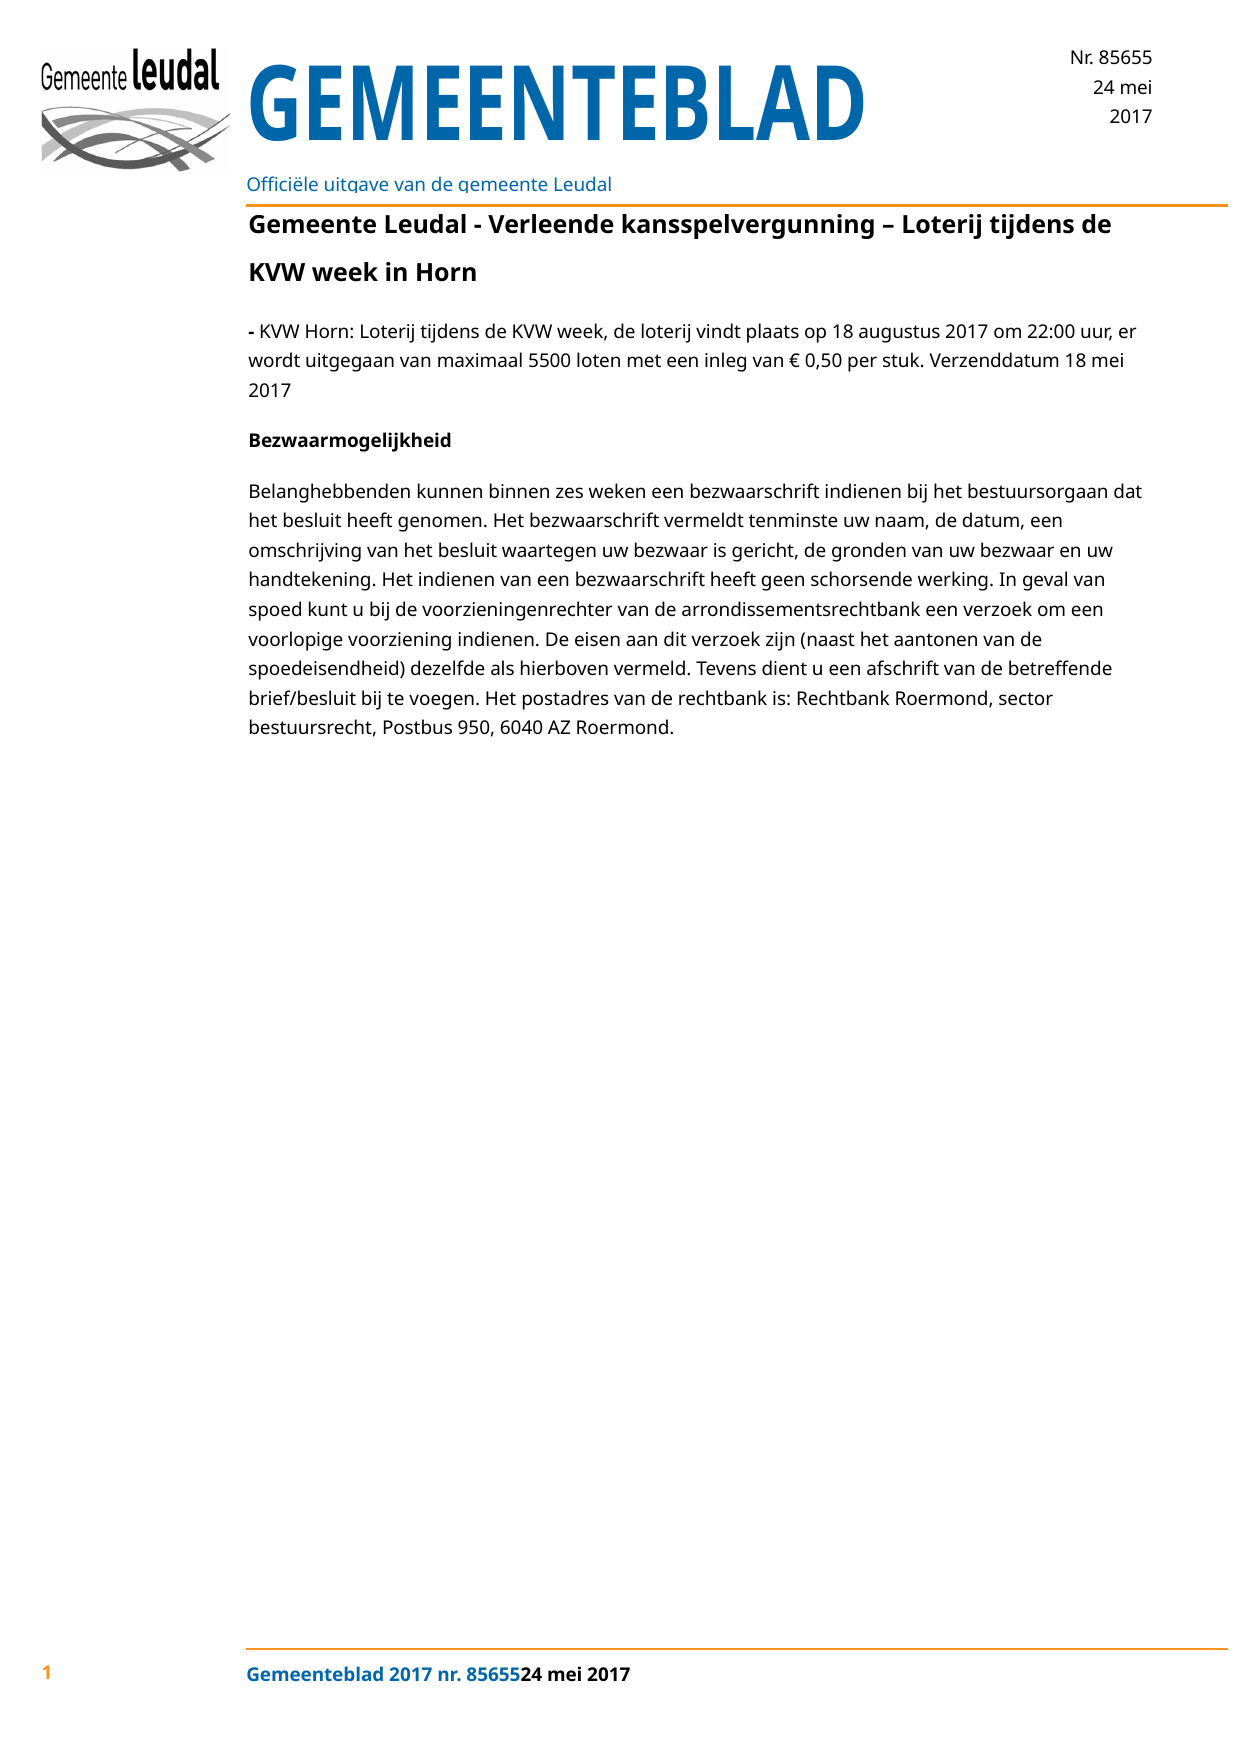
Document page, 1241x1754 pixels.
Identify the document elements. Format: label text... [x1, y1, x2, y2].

picture [41, 47, 231, 172]
text - KVW Horn: Loterij tijdens de KVW week, de loterij vindt plaats op 18 augustus 2017 om 22:00 uur, er wordt uitgegaan van maximaal 5500 loten met een inleg van € 0,50 per stuk. Verzenddatum 18 mei 2017 [248, 318, 1152, 403]
text Gemeente Leudal - Verleende kansspelvergunning – Loterij tijdens de KVW week in Horn [248, 207, 1152, 288]
text Bezwaarmogelijkheid [248, 427, 1152, 453]
text Belanghebbenden kunnen binnen zes weken een bezwaarschrift indienen bij het bestuursorgaan dat het besluit heeft genomen. Het bezwaarschrift vermeldt tenminste uw naam, de datum, een omschrijving van het besluit waartegen uw bezwaar is gericht, de gronden van uw bezwaar en uw handtekening. Het indienen van een bezwaarschrift heeft geen schorsende werking. In geval van spoed kunt u bij de voorzieningenrechter van de arrondissementsrechtbank een verzoek om een voorlopige voorziening indienen. De eisen aan dit verzoek zijn (naast het aantonen van de spoedeisendheid) dezelfde als hierboven vermeld. Tevens dient u een afschrift van de betreffende brief/besluit bij te voegen. Het postadres van de rechtbank is: Rechtbank Roermond, sector bestuursrecht, Postbus 950, 6040 AZ Roermond. [248, 478, 1152, 740]
